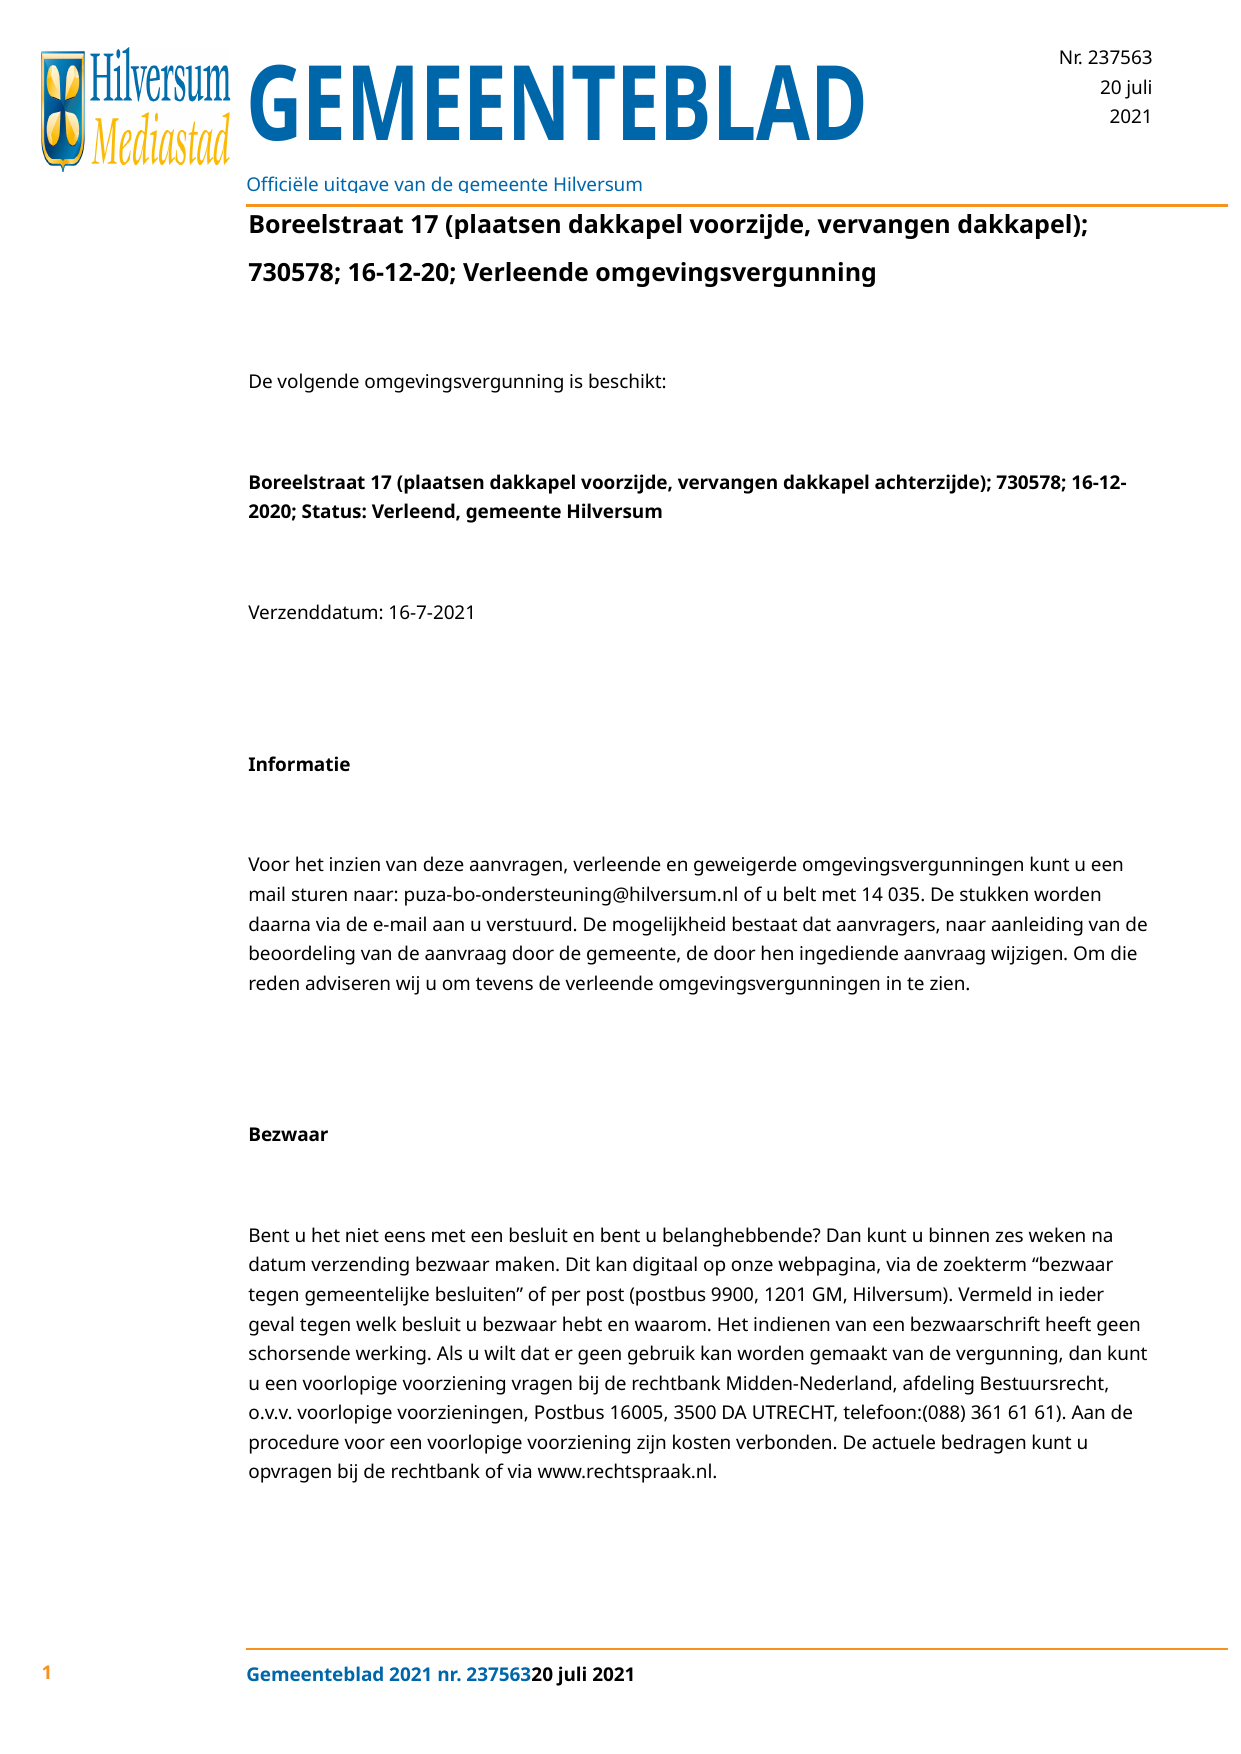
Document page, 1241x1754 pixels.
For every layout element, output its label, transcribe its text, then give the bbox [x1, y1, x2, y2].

text Boreelstraat 17 (plaatsen dakkapel voorzijde, vervangen dakkapel); 730578; 16-12-20; Verleende omgevingsvergunning [248, 207, 1152, 288]
text Bent u het niet eens met een besluit en bent u belanghebbende? Dan kunt u binnen zes weken na datum verzending bezwaar maken. Dit kan digitaal op onze webpagina, via de zoekterm “bezwaar tegen gemeentelijke besluiten” of per post (postbus 9900, 1201 GM, Hilversum). Vermeld in ieder geval tegen welk besluit u bezwaar hebt en waarom. Het indienen van een bezwaarschrift heeft geen schorsende werking. Als u wilt dat er geen gebruik kan worden gemaakt van de vergunning, dan kunt u een voorlopige voorziening vragen bij de rechtbank Midden-Nederland, afdeling Bestuursrecht, o.v.v. voorlopige voorzieningen, Postbus 16005, 3500 DA UTRECHT, telefoon:(088) 361 61 61). Aan de procedure voor een voorlopige voorziening zijn kosten verbonden. De actuele bedragen kunt u opvragen bij de rechtbank of via www.rechtspraak.nl. [248, 1222, 1152, 1484]
text Informatie [248, 751, 1152, 777]
picture [41, 47, 231, 172]
text Voor het inzien van deze aanvragen, verleende en geweigerde omgevingsvergunningen kunt u een mail sturen naar: puza-bo-ondersteuning@hilversum.nl of u belt met 14 035. De stukken worden daarna via de e-mail aan u verstuurd. De mogelijkheid bestaat dat aanvragers, naar aanleiding van de beoordeling van de aanvraag door de gemeente, de door hen ingediende aanvraag wijzigen. Om die reden adviseren wij u om tevens de verleende omgevingsvergunningen in te zien. [248, 852, 1152, 996]
text De volgende omgevingsvergunning is beschikt: [248, 368, 1152, 394]
text Boreelstraat 17 (plaatsen dakkapel voorzijde, vervangen dakkapel achterzijde); 730578; 16-12-2020; Status: Verleend, gemeente Hilversum [248, 469, 1152, 524]
text Bezwaar [248, 1121, 1152, 1147]
text Verzenddatum: 16-7-2021 [248, 599, 1152, 625]
